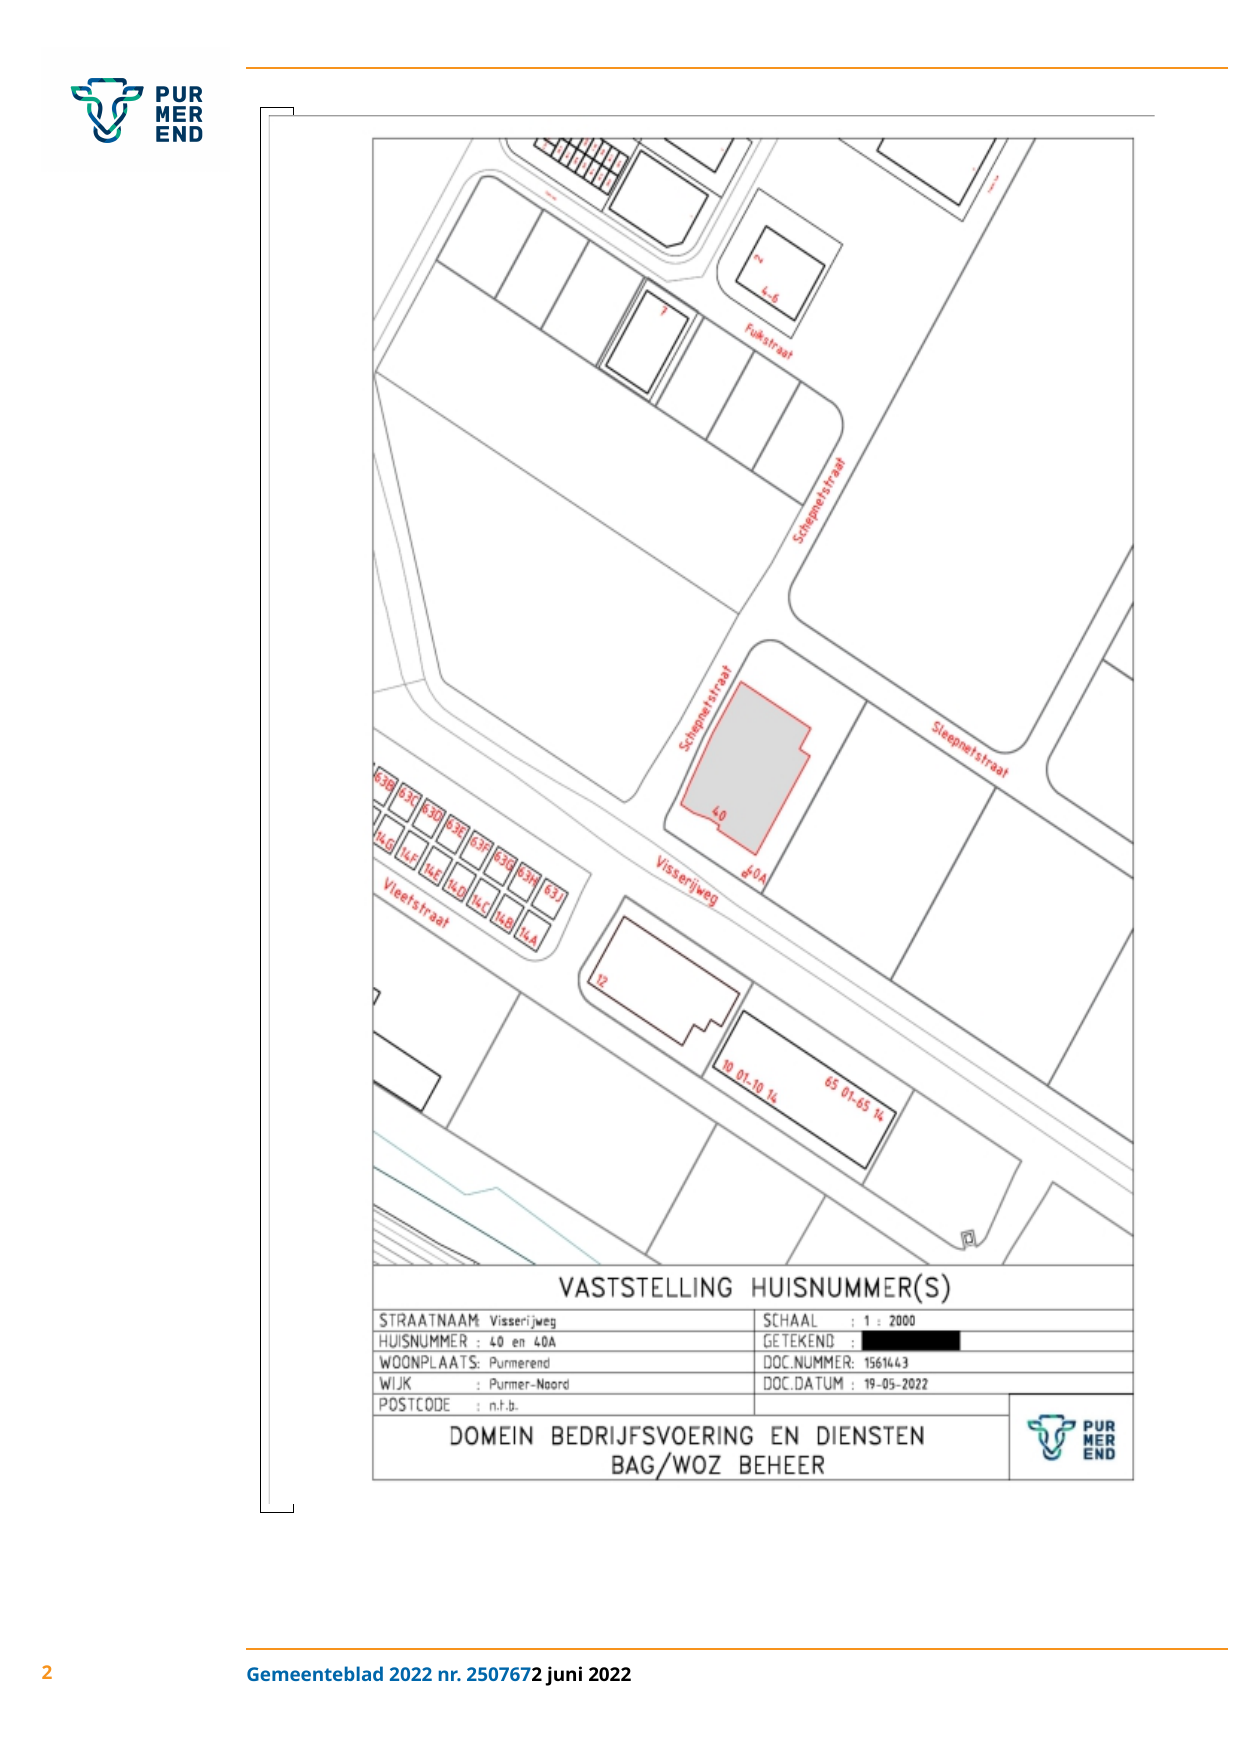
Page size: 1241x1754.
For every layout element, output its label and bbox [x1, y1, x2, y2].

picture [41, 47, 231, 172]
picture [268, 115, 1155, 1504]
